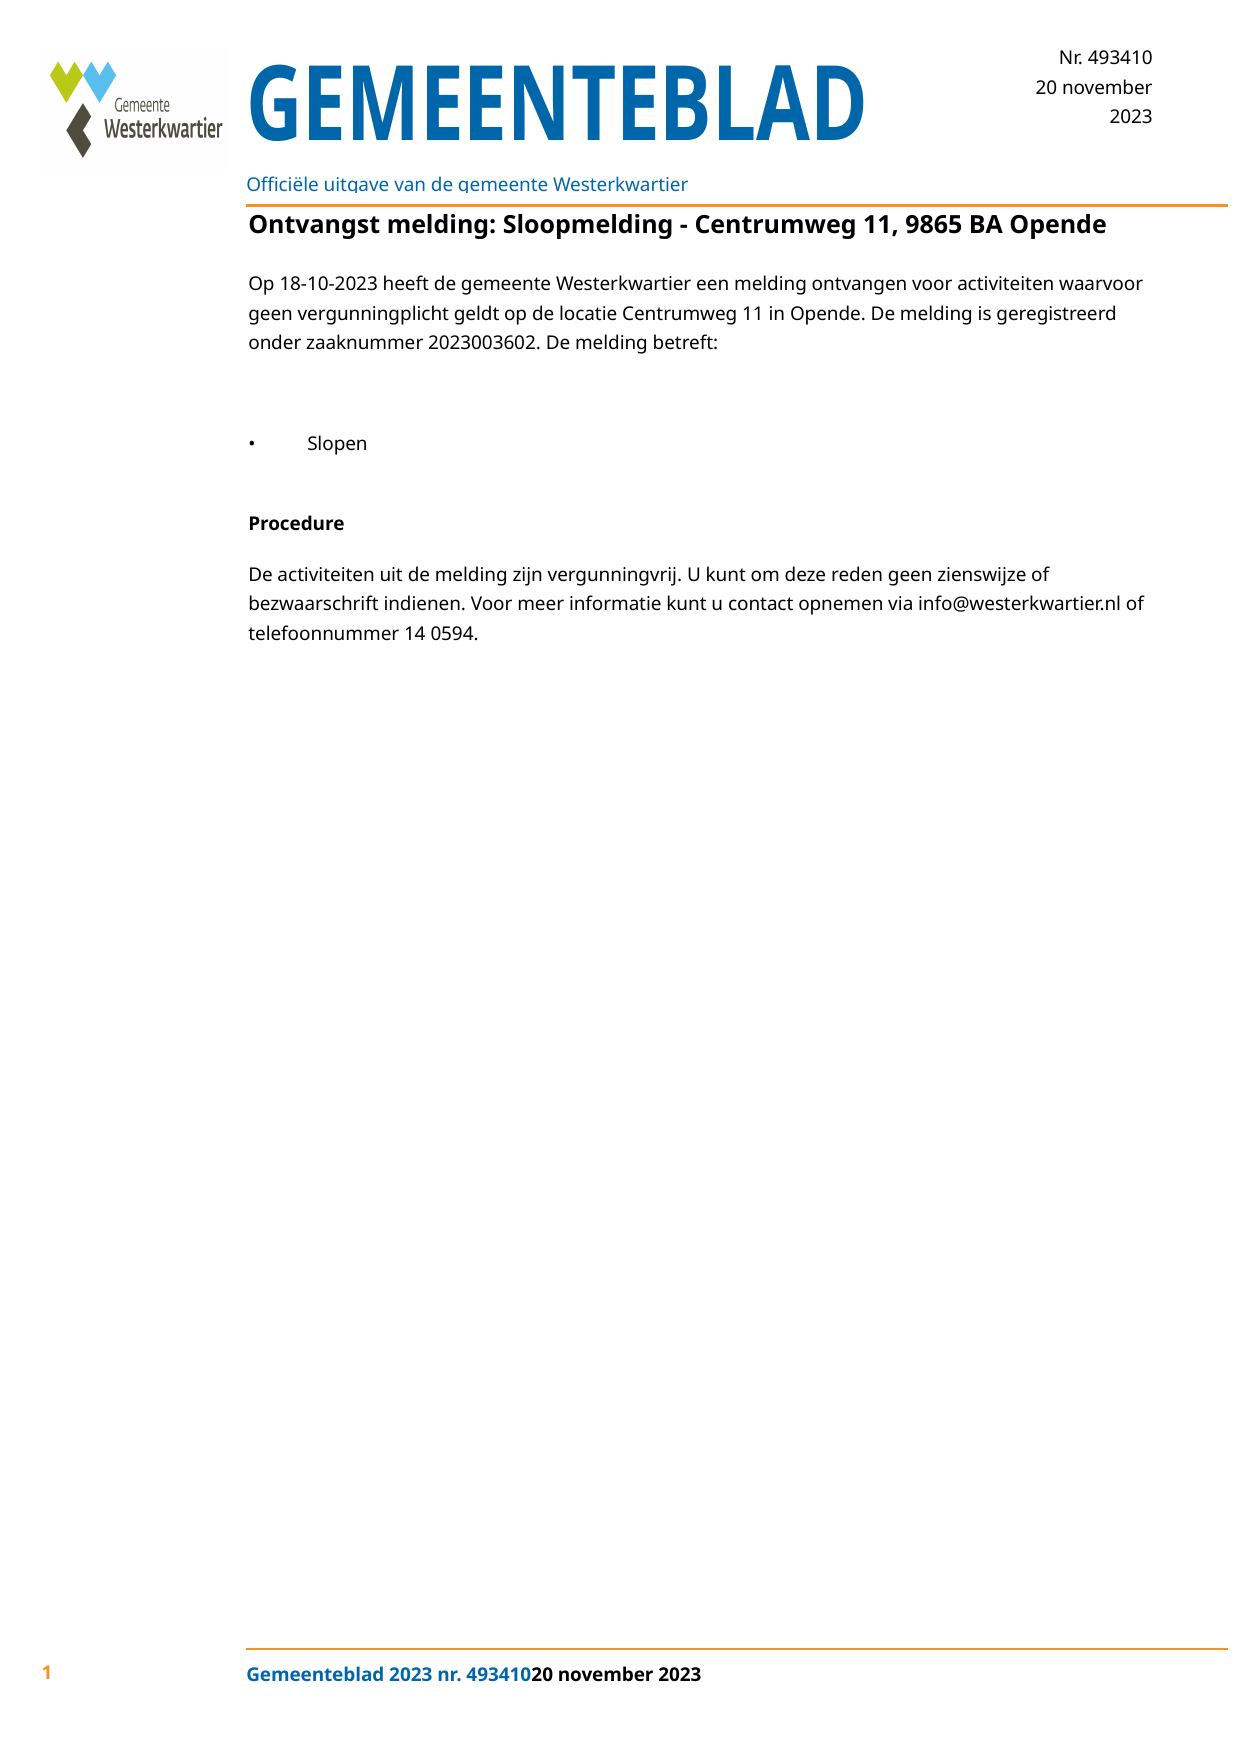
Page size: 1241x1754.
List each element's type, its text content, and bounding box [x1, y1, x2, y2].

list Slopen [248, 430, 1152, 456]
text De activiteiten uit de melding zijn vergunningvrij. U kunt om deze reden geen zienswijze of bezwaarschrift indienen. Voor meer informatie kunt u contact opnemen via info@westerkwartier.nl of telefoonnummer 14 0594. [248, 561, 1152, 646]
picture [41, 47, 231, 172]
text Ontvangst melding: Sloopmelding - Centrumweg 11, 9865 BA Opende [248, 207, 1152, 241]
text Procedure [248, 510, 1152, 536]
text Op 18-10-2023 heeft de gemeente Westerkwartier een melding ontvangen voor activiteiten waarvoor geen vergunningplicht geldt op de locatie Centrumweg 11 in Opende. De melding is geregistreerd onder zaaknummer 2023003602. De melding betreft: [248, 270, 1152, 355]
